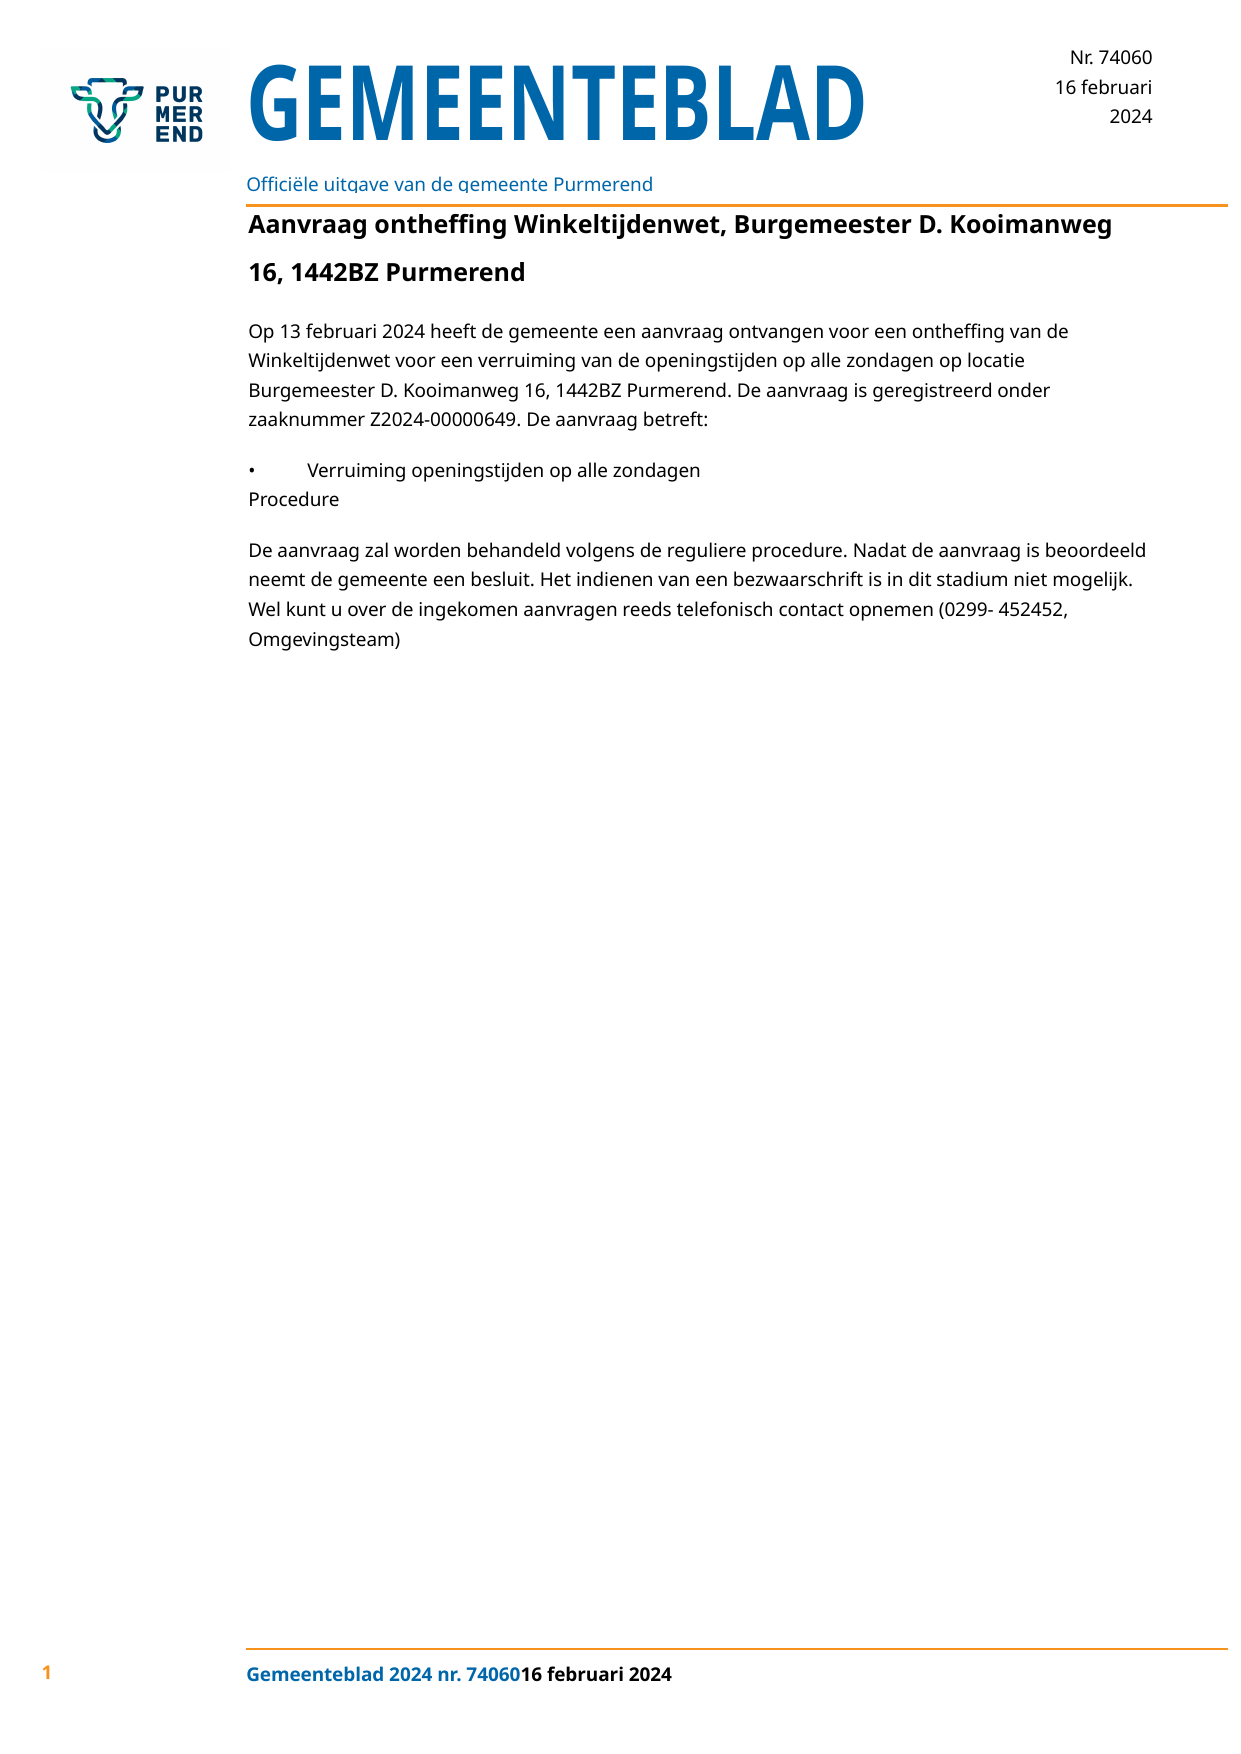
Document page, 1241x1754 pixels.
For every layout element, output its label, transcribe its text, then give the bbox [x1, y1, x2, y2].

text Aanvraag ontheffing Winkeltijdenwet, Burgemeester D. Kooimanweg 16, 1442BZ Purmerend [248, 207, 1152, 288]
picture [41, 47, 231, 172]
text De aanvraag zal worden behandeld volgens de reguliere procedure. Nadat de aanvraag is beoordeeld neemt de gemeente een besluit. Het indienen van een bezwaarschrift is in dit stadium niet mogelijk. Wel kunt u over de ingekomen aanvragen reeds telefonisch contact opnemen (0299- 452452, Omgevingsteam) [248, 537, 1152, 652]
list Verruiming openingstijden op alle zondagen [248, 457, 1152, 483]
text Procedure [248, 487, 1152, 512]
text Op 13 februari 2024 heeft de gemeente een aanvraag ontvangen voor een ontheffing van de Winkeltijdenwet voor een verruiming van de openingstijden op alle zondagen op locatie Burgemeester D. Kooimanweg 16, 1442BZ Purmerend. De aanvraag is geregistreerd onder zaaknummer Z2024-00000649. De aanvraag betreft: [248, 318, 1152, 432]
